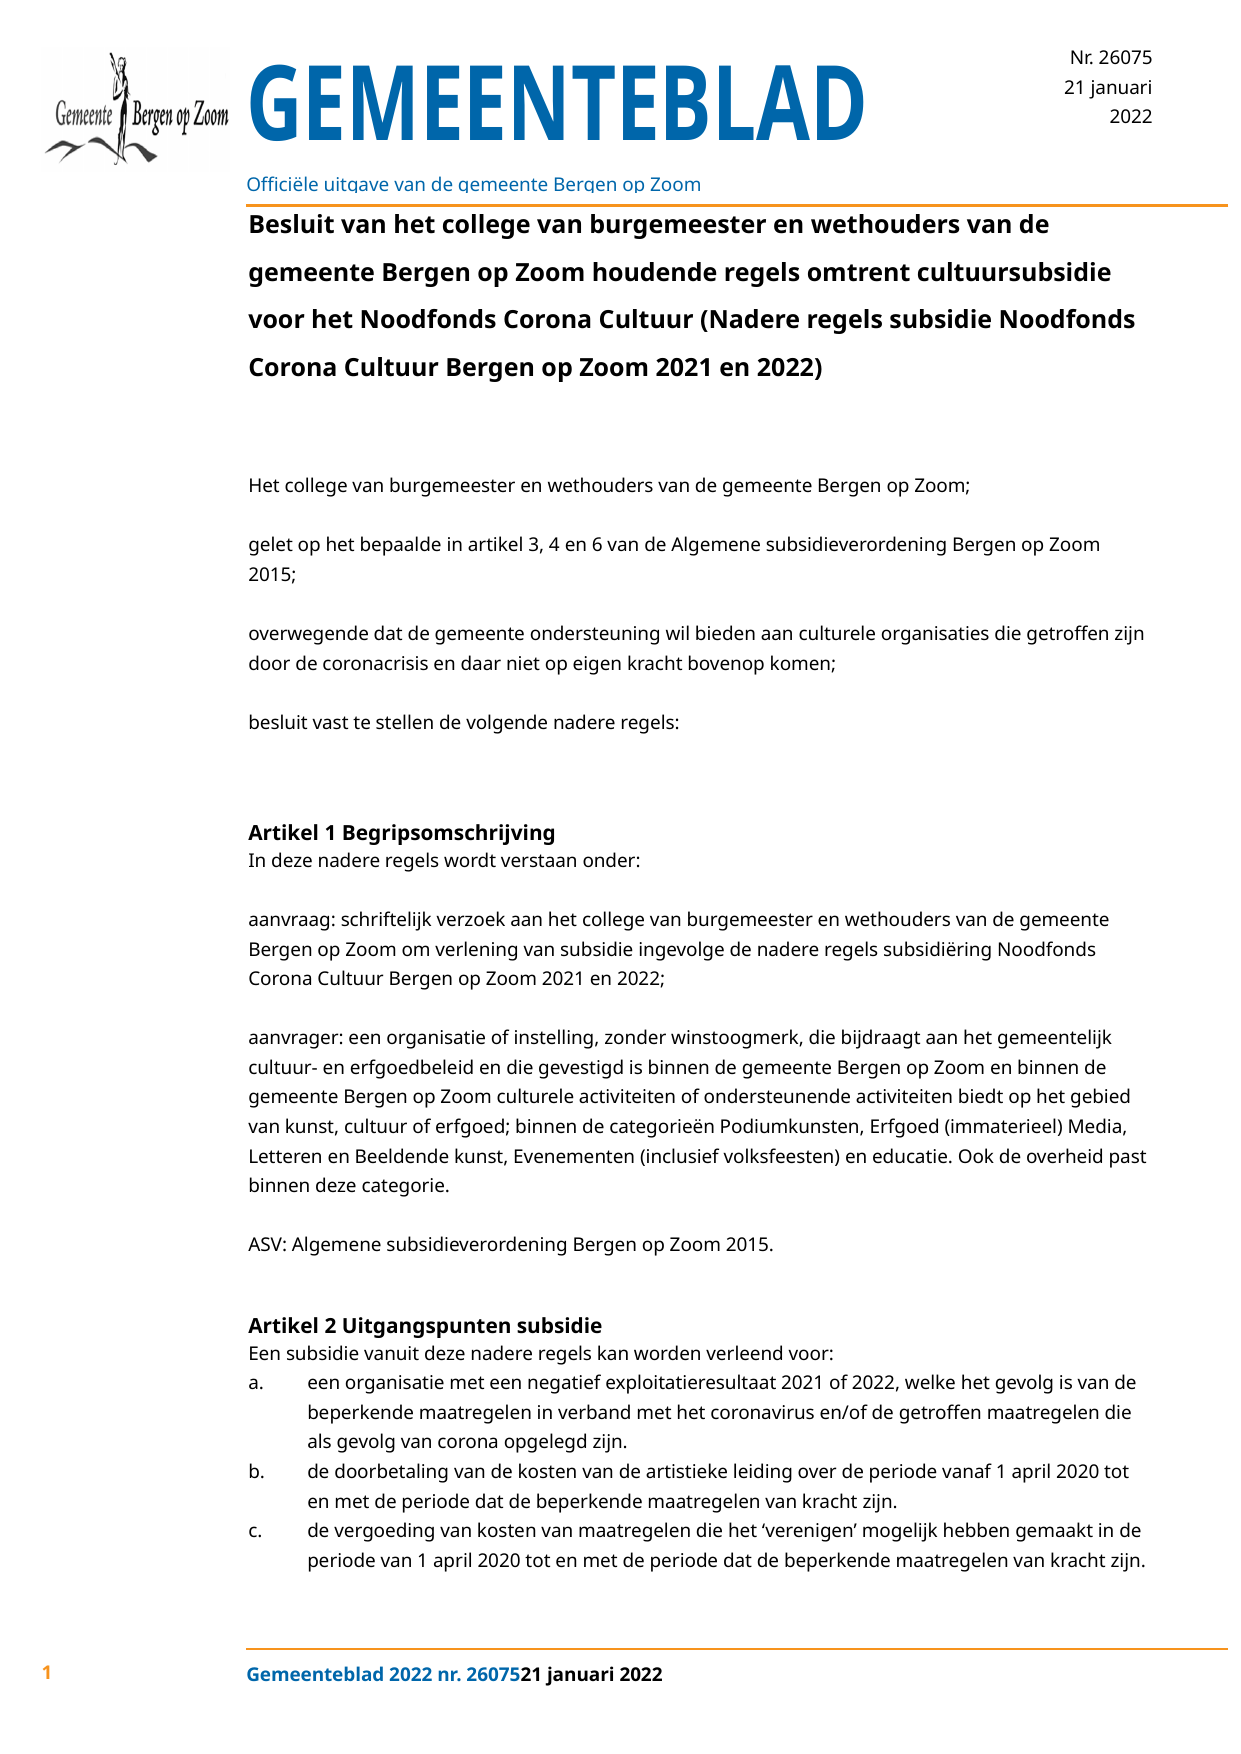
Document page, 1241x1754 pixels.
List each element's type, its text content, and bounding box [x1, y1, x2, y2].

text aanvraag: schriftelijk verzoek aan het college van burgemeester en wethouders van de gemeente Bergen op Zoom om verlening van subsidie ingevolge de nadere regels subsidiëring Noodfonds Corona Cultuur Bergen op Zoom 2021 en 2022; [248, 906, 1152, 991]
text gelet op het bepaalde in artikel 3, 4 en 6 van de Algemene subsidieverordening Bergen op Zoom 2015; [248, 531, 1152, 587]
list de doorbetaling van de kosten van de artistieke leiding over de periode vanaf 1 april 2020 tot en met de periode dat de beperkende maatregelen van kracht zijn. [248, 1458, 1152, 1514]
text ASV: Algemene subsidieverordening Bergen op Zoom 2015. [248, 1232, 1152, 1257]
picture [41, 47, 231, 172]
text Besluit van het college van burgemeester en wethouders van de gemeente Bergen op Zoom houdende regels omtrent cultuursubsidie voor het Noodfonds Corona Cultuur (Nadere regels subsidie Noodfonds Corona Cultuur Bergen op Zoom 2021 en 2022) [248, 207, 1152, 384]
text Het college van burgemeester en wethouders van de gemeente Bergen op Zoom; [248, 472, 1152, 498]
text In deze nadere regels wordt verstaan onder: [248, 847, 1152, 873]
list de vergoeding van kosten van maatregelen die het ‘verenigen’ mogelijk hebben gemaakt in de periode van 1 april 2020 tot en met de periode dat de beperkende maatregelen van kracht zijn. [248, 1517, 1152, 1573]
text Artikel 1 Begripsomschrijving [248, 818, 1152, 847]
list een organisatie met een negatief exploitatieresultaat 2021 of 2022, welke het gevolg is van de beperkende maatregelen in verband met het coronavirus en/of de getroffen maatregelen die als gevolg van corona opgelegd zijn. [248, 1369, 1152, 1454]
text aanvrager: een organisatie of instelling, zonder winstoogmerk, die bijdraagt aan het gemeentelijk cultuur- en erfgoedbeleid en die gevestigd is binnen de gemeente Bergen op Zoom en binnen de gemeente Bergen op Zoom culturele activiteiten of ondersteunende activiteiten biedt op het gebied van kunst, cultuur of erfgoed; binnen de categorieën Podiumkunsten, Erfgoed (immaterieel) Media, Letteren en Beeldende kunst, Evenementen (inclusief volksfeesten) en educatie. Ook de overheid past binnen deze categorie. [248, 1024, 1152, 1198]
text overwegende dat de gemeente ondersteuning wil bieden aan culturele organisaties die getroffen zijn door de coronacrisis en daar niet op eigen kracht bovenop komen; [248, 620, 1152, 676]
text Artikel 2 Uitgangspunten subsidie [248, 1312, 1152, 1340]
text besluit vast te stellen de volgende nadere regels: [248, 709, 1152, 735]
text Een subsidie vanuit deze nadere regels kan worden verleend voor: [248, 1340, 1152, 1366]
